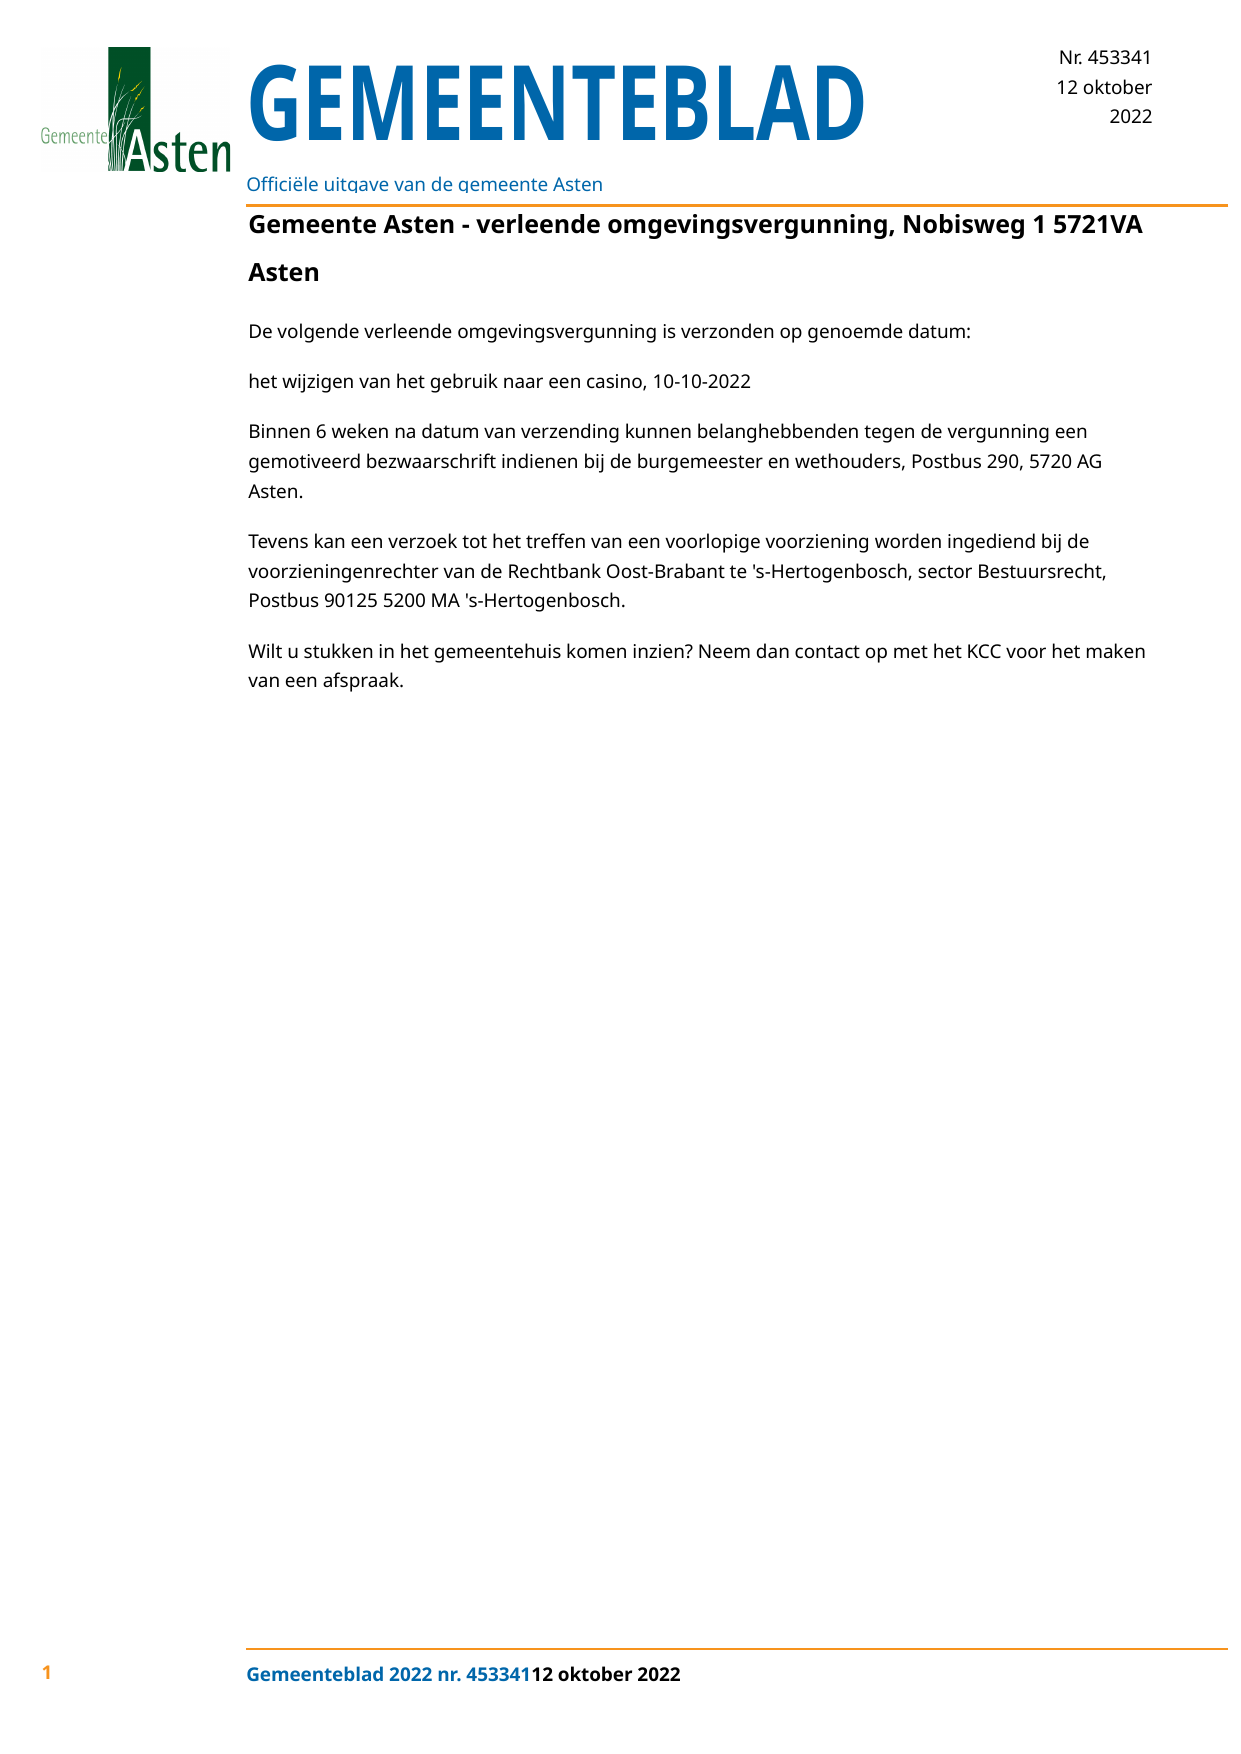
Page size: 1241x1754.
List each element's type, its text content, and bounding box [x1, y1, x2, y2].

text Binnen 6 weken na datum van verzending kunnen belanghebbenden tegen de vergunning een gemotiveerd bezwaarschrift indienen bij de burgemeester en wethouders, Postbus 290, 5720 AG Asten. [248, 419, 1152, 504]
text het wijzigen van het gebruik naar een casino, 10-10-2022 [248, 368, 1152, 394]
text De volgende verleende omgevingsvergunning is verzonden op genoemde datum: [248, 318, 1152, 344]
text Tevens kan een verzoek tot het treffen van een voorlopige voorziening worden ingediend bij de voorzieningenrechter van de Rechtbank Oost-Brabant te 's-Hertogenbosch, sector Bestuursrecht, Postbus 90125 5200 MA 's-Hertogenbosch. [248, 528, 1152, 613]
text Wilt u stukken in het gemeentehuis komen inzien? Neem dan contact op met het KCC voor het maken van een afspraak. [248, 638, 1152, 693]
text Gemeente Asten - verleende omgevingsvergunning, Nobisweg 1 5721VA Asten [248, 207, 1152, 288]
picture [41, 47, 231, 172]
